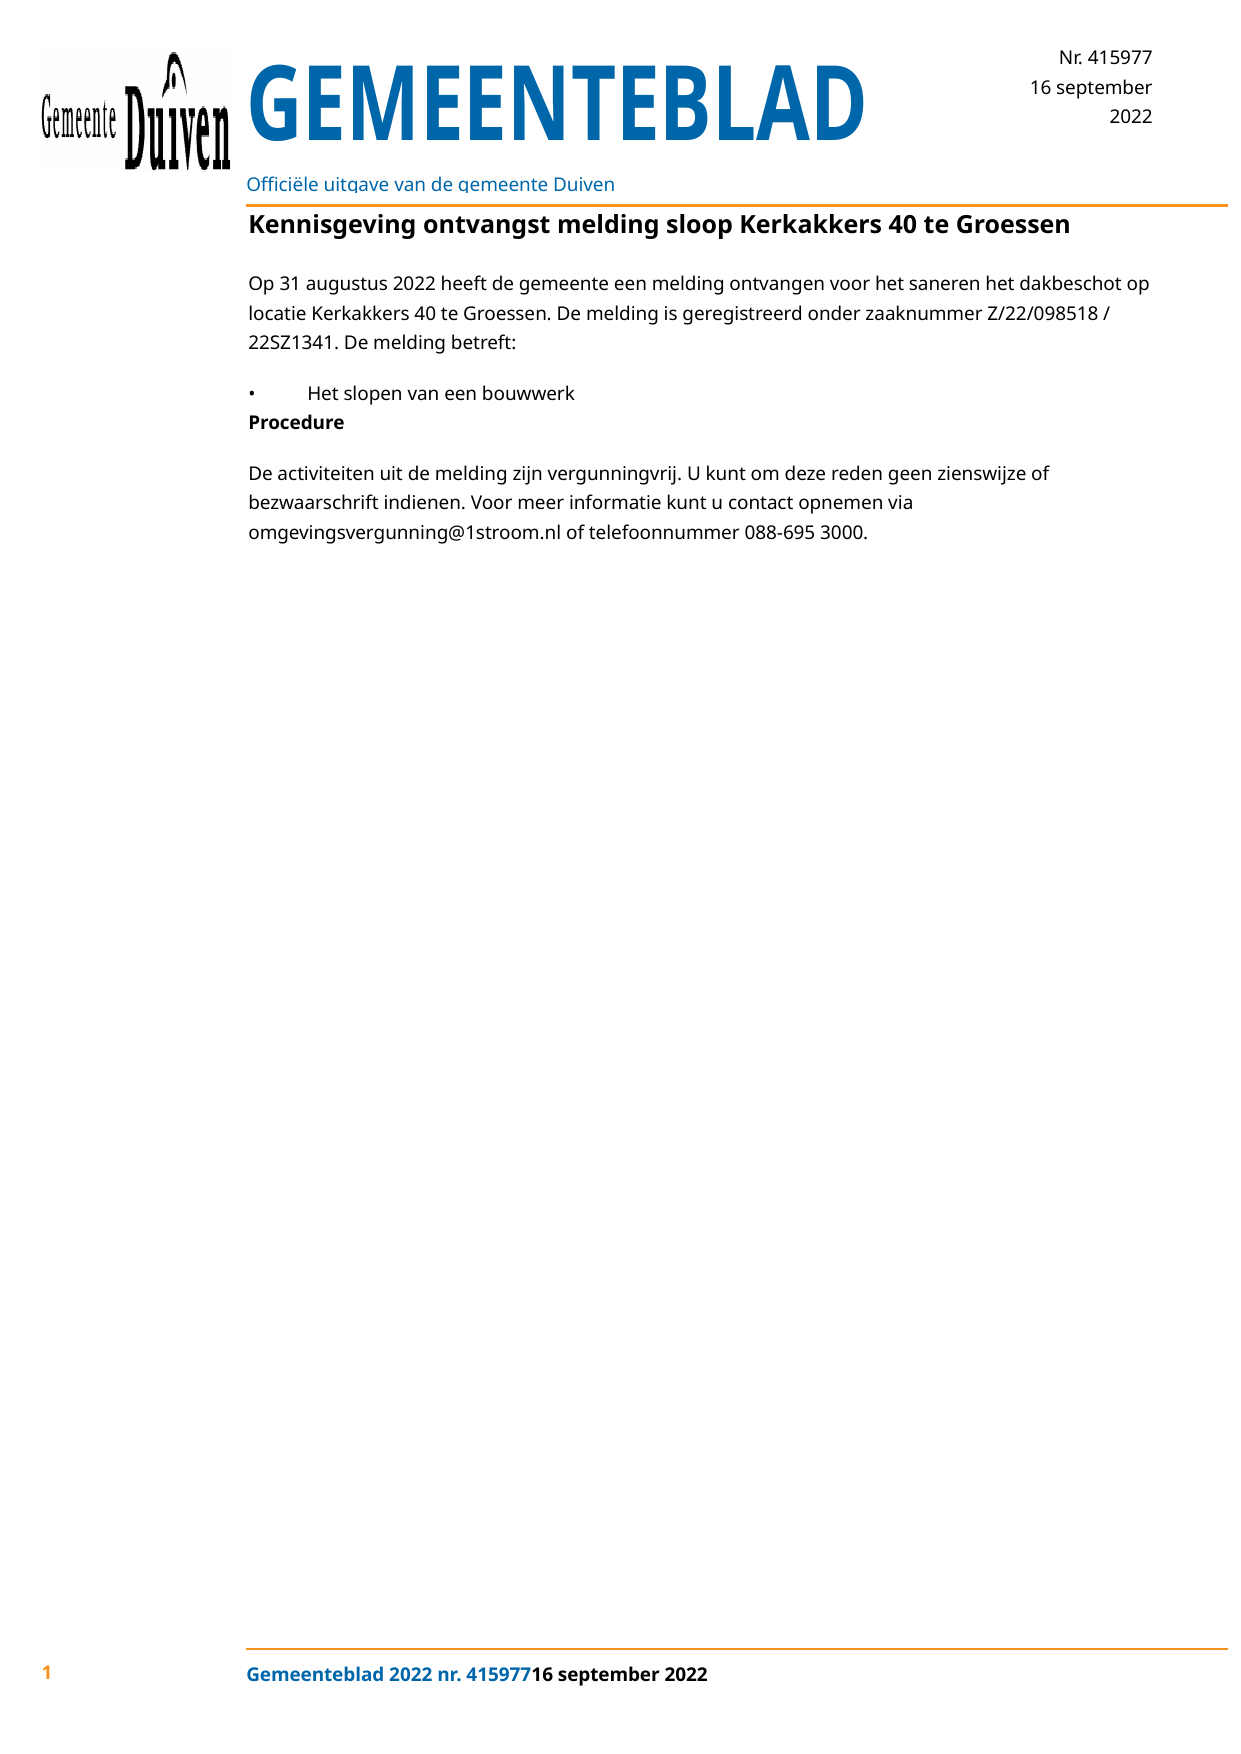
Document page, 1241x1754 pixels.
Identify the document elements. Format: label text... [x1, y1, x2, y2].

text De activiteiten uit de melding zijn vergunningvrij. U kunt om deze reden geen zienswijze of bezwaarschrift indienen. Voor meer informatie kunt u contact opnemen via omgevingsvergunning@1stroom.nl of telefoonnummer 088-695 3000. [248, 460, 1152, 545]
picture [41, 47, 231, 172]
list Het slopen van een bouwwerk [248, 380, 1152, 406]
text Procedure [248, 409, 1152, 435]
text Kennisgeving ontvangst melding sloop Kerkakkers 40 te Groessen [248, 207, 1152, 241]
text Op 31 augustus 2022 heeft de gemeente een melding ontvangen voor het saneren het dakbeschot op locatie Kerkakkers 40 te Groessen. De melding is geregistreerd onder zaaknummer Z/22/098518 / 22SZ1341. De melding betreft: [248, 270, 1152, 355]
